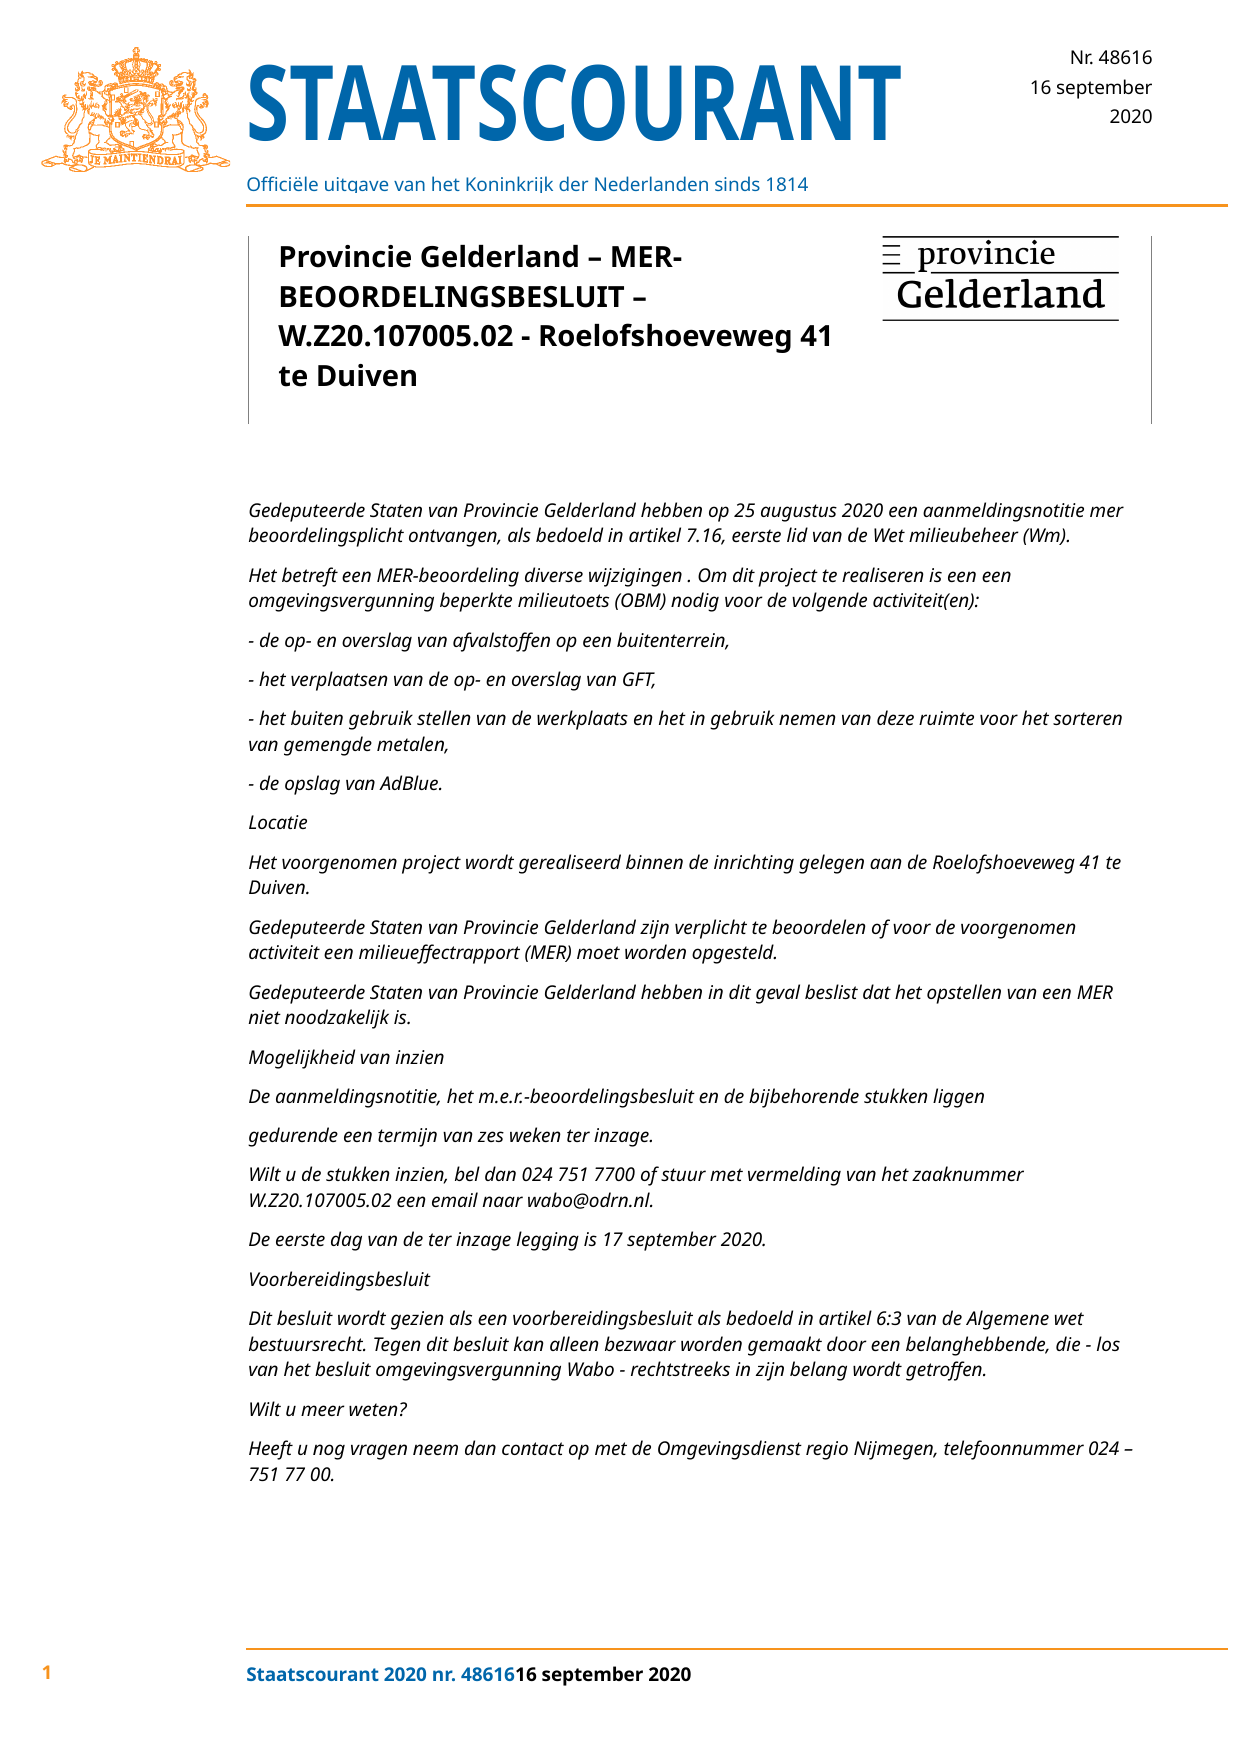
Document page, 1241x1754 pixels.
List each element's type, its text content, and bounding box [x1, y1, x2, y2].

text Gedeputeerde Staten van Provincie Gelderland zijn verplicht te beoordelen of voor de voorgenomen activiteit een milieueffectrapport (MER) moet worden opgesteld. [248, 914, 1152, 965]
text Locatie [248, 809, 1152, 835]
text - het verplaatsen van de op- en overslag van GFT, [248, 666, 1152, 692]
text - de opslag van AdBlue. [248, 770, 1152, 796]
text - het buiten gebruik stellen van de werkplaats en het in gebruik nemen van deze ruimte voor het sorteren van gemengde metalen, [248, 705, 1152, 757]
text Mogelijkheid van inzien [248, 1044, 1152, 1069]
text De aanmeldingsnotitie, het m.e.r.-beoordelingsbesluit en de bijbehorende stukken liggen [248, 1083, 1152, 1109]
table_header [850, 236, 1151, 424]
text Het voorgenomen project wordt gerealiseerd binnen de inrichting gelegen aan de Roelofshoeveweg 41 te Duiven. [248, 849, 1152, 900]
picture [41, 47, 231, 172]
text Gedeputeerde Staten van Provincie Gelderland hebben in dit geval beslist dat het opstellen van een MER niet noodzakelijk is. [248, 979, 1152, 1030]
text Dit besluit wordt gezien als een voorbereidingsbesluit als bedoeld in artikel 6:3 van de Algemene wet bestuursrecht. Tegen dit besluit kan alleen bezwaar worden gemaakt door een belanghebbende, die - los van het besluit omgevingsvergunning Wabo - rechtstreeks in zijn belang wordt getroffen. [248, 1305, 1152, 1382]
text gedurende een termijn van zes weken ter inzage. [248, 1122, 1152, 1148]
text De eerste dag van de ter inzage legging is 17 september 2020. [248, 1227, 1152, 1252]
picture [882, 236, 1119, 321]
text Heeft u nog vragen neem dan contact op met de Omgevingsdienst regio Nijmegen, telefoonnummer 024 – 751 77 00. [248, 1435, 1152, 1487]
text Wilt u de stukken inzien, bel dan 024 751 7700 of stuur met vermelding van het zaaknummer W.Z20.107005.02 een email naar wabo@odrn.nl. [248, 1162, 1152, 1213]
table_header Provincie Gelderland – MER-BEOORDELINGSBESLUIT – W.Z20.107005.02 - Roelofshoeveweg 41 te Duiven [249, 236, 850, 424]
text Gedeputeerde Staten van Provincie Gelderland hebben op 25 augustus 2020 een aanmeldingsnotitie mer beoordelingsplicht ontvangen, als bedoeld in artikel 7.16, eerste lid van de Wet milieubeheer (Wm). [248, 497, 1152, 548]
text - de op- en overslag van afvalstoffen op een buitenterrein, [248, 627, 1152, 652]
text Wilt u meer weten? [248, 1396, 1152, 1422]
text Voorbereidingsbesluit [248, 1266, 1152, 1292]
text Het betreft een MER-beoordeling diverse wijzigingen . Om dit project te realiseren is een een omgevingsvergunning beperkte milieutoets (OBM) nodig voor de volgende activiteit(en): [248, 562, 1152, 613]
